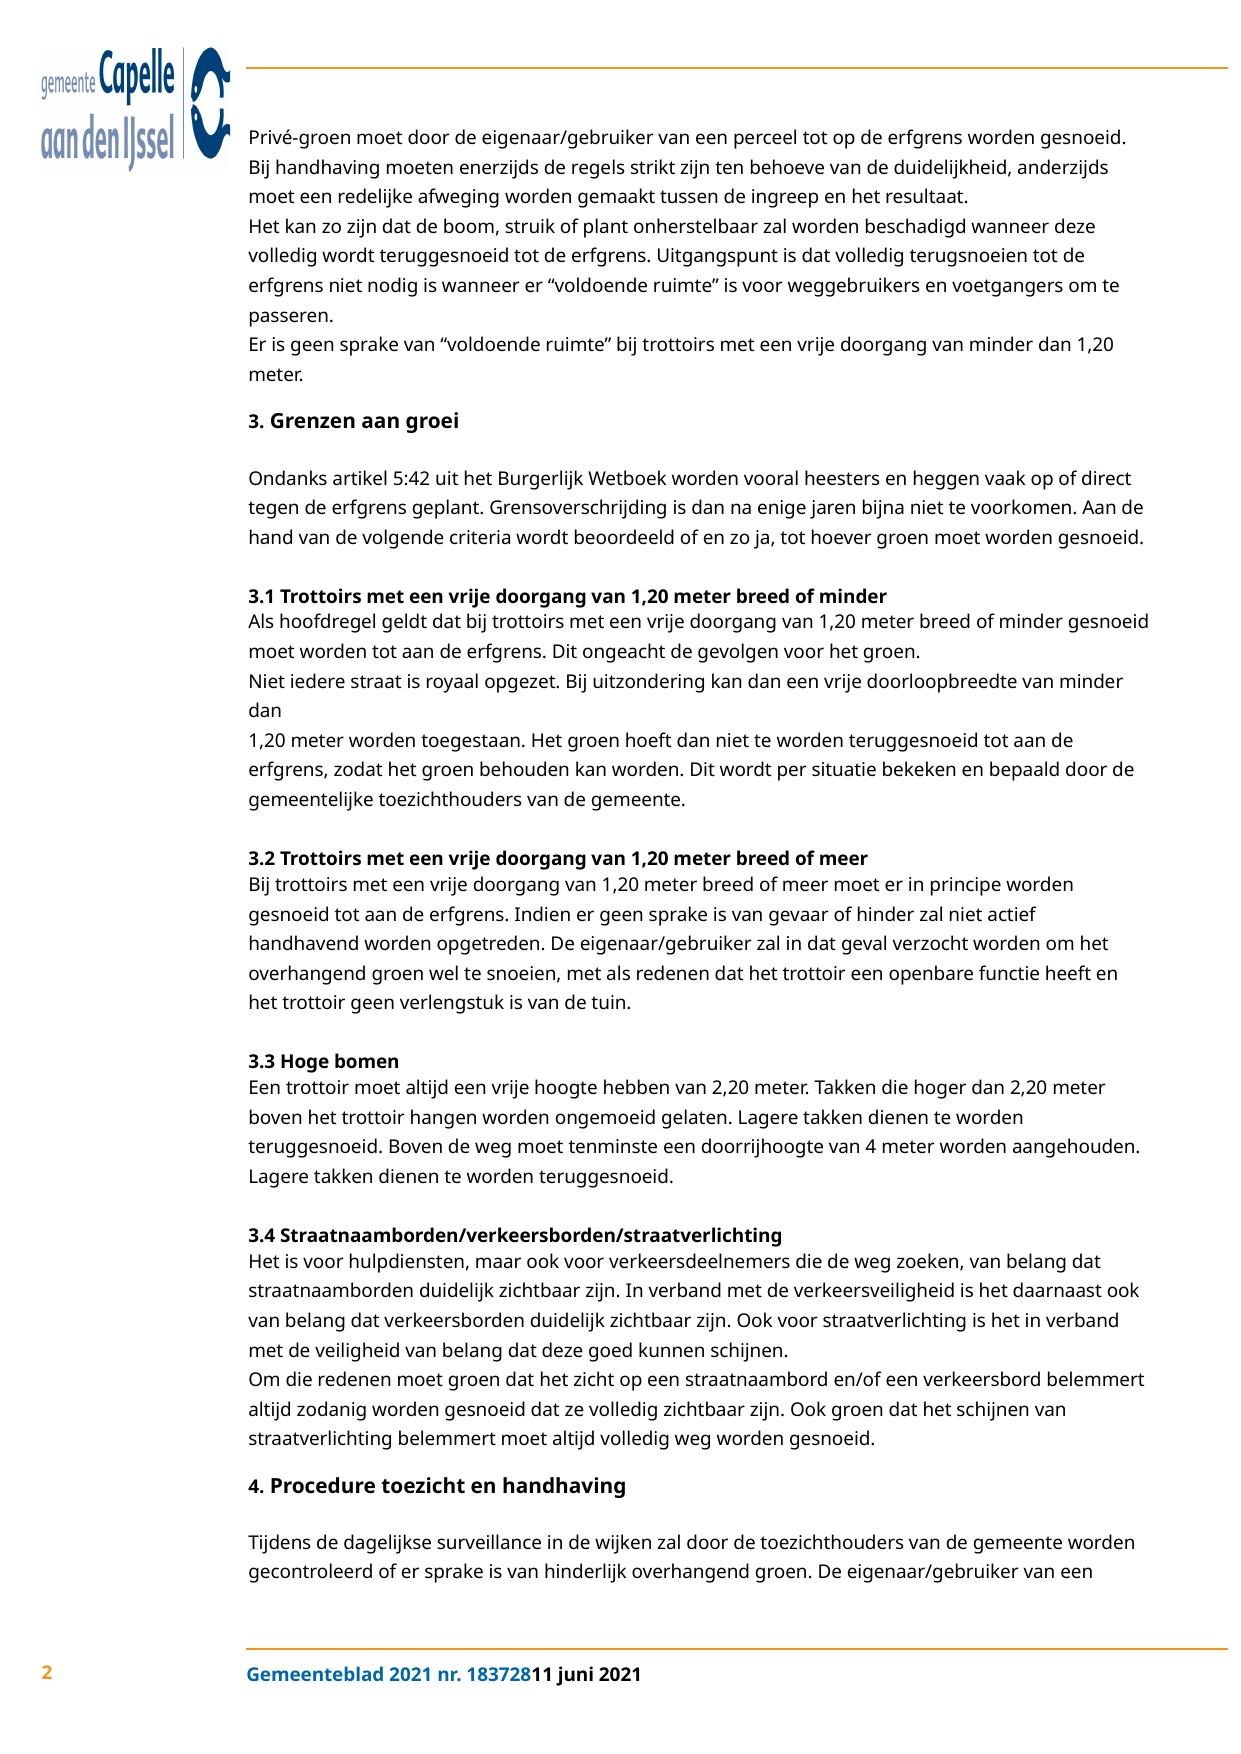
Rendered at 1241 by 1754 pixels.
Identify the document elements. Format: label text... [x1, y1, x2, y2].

text Het kan zo zijn dat de boom, struik of plant onherstelbaar zal worden beschadigd wanneer deze volledig wordt teruggesnoeid tot de erfgrens. Uitgangspunt is dat volledig terugsnoeien tot de erfgrens niet nodig is wanneer er “voldoende ruimte” is voor weggebruikers en voetgangers om te passeren. [248, 213, 1152, 328]
text 3.2 Trottoirs met een vrije doorgang van 1,20 meter breed of meer [248, 845, 1152, 871]
text Bij trottoirs met een vrije doorgang van 1,20 meter breed of meer moet er in principe worden gesnoeid tot aan de erfgrens. Indien er geen sprake is van gevaar of hinder zal niet actief handhavend worden opgetreden. De eigenaar/gebruiker zal in dat geval verzocht worden om het overhangend groen wel te snoeien, met als redenen dat het trottoir een openbare functie heeft en het trottoir geen verlengstuk is van de tuin. [248, 871, 1152, 1015]
text Privé-groen moet door de eigenaar/gebruiker van een perceel tot op de erfgrens worden gesnoeid. [248, 124, 1152, 150]
text Het is voor hulpdiensten, maar ook voor verkeersdeelnemers die de weg zoeken, van belang dat straatnaamborden duidelijk zichtbaar zijn. In verband met de verkeersveiligheid is het daarnaast ook van belang dat verkeersborden duidelijk zichtbaar zijn. Ook voor straatverlichting is het in verband met de veiligheid van belang dat deze goed kunnen schijnen. [248, 1248, 1152, 1362]
text Er is geen sprake van “voldoende ruimte” bij trottoirs met een vrije doorgang van minder dan 1,20 meter. [248, 331, 1152, 387]
text 3.4 Straatnaamborden/verkeersborden/straatverlichting [248, 1222, 1152, 1248]
text 1,20 meter worden toegestaan. Het groen hoeft dan niet te worden teruggesnoeid tot aan de erfgrens, zodat het groen behouden kan worden. Dit wordt per situatie bekeken en bepaald door de gemeentelijke toezichthouders van de gemeente. [248, 727, 1152, 812]
text Tijdens de dagelijkse surveillance in de wijken zal door de toezichthouders van de gemeente worden gecontroleerd of er sprake is van hinderlijk overhangend groen. De eigenaar/gebruiker van een [248, 1529, 1152, 1584]
text 3.3 Hoge bomen [248, 1049, 1152, 1074]
text Ondanks artikel 5:42 uit het Burgerlijk Wetboek worden vooral heesters en heggen vaak op of direct tegen de erfgrens geplant. Grensoverschrijding is dan na enige jaren bijna niet te voorkomen. Aan de hand van de volgende criteria wordt beoordeeld of en zo ja, tot hoever groen moet worden gesnoeid. [248, 465, 1152, 549]
text Om die redenen moet groen dat het zicht op een straatnaambord en/of een verkeersbord belemmert altijd zodanig worden gesnoeid dat ze volledig zichtbaar zijn. Ook groen dat het schijnen van straatverlichting belemmert moet altijd volledig weg worden gesnoeid. [248, 1366, 1152, 1451]
text 4. Procedure toezicht en handhaving [248, 1471, 1152, 1499]
text 3.1 Trottoirs met een vrije doorgang van 1,20 meter breed of minder [248, 583, 1152, 609]
text Als hoofdregel geldt dat bij trottoirs met een vrije doorgang van 1,20 meter breed of minder gesnoeid moet worden tot aan de erfgrens. Dit ongeacht de gevolgen voor het groen. [248, 609, 1152, 664]
text Bij handhaving moeten enerzijds de regels strikt zijn ten behoeve van de duidelijkheid, anderzijds moet een redelijke afweging worden gemaakt tussen de ingreep en het resultaat. [248, 154, 1152, 209]
picture [41, 47, 231, 172]
text 3. Grenzen aan groei [248, 407, 1152, 435]
text Niet iedere straat is royaal opgezet. Bij uitzondering kan dan een vrije doorloopbreedte van minder dan [248, 668, 1152, 723]
text Een trottoir moet altijd een vrije hoogte hebben van 2,20 meter. Takken die hoger dan 2,20 meter boven het trottoir hangen worden ongemoeid gelaten. Lagere takken dienen te worden teruggesnoeid. Boven de weg moet tenminste een doorrijhoogte van 4 meter worden aangehouden. Lagere takken dienen te worden teruggesnoeid. [248, 1074, 1152, 1189]
